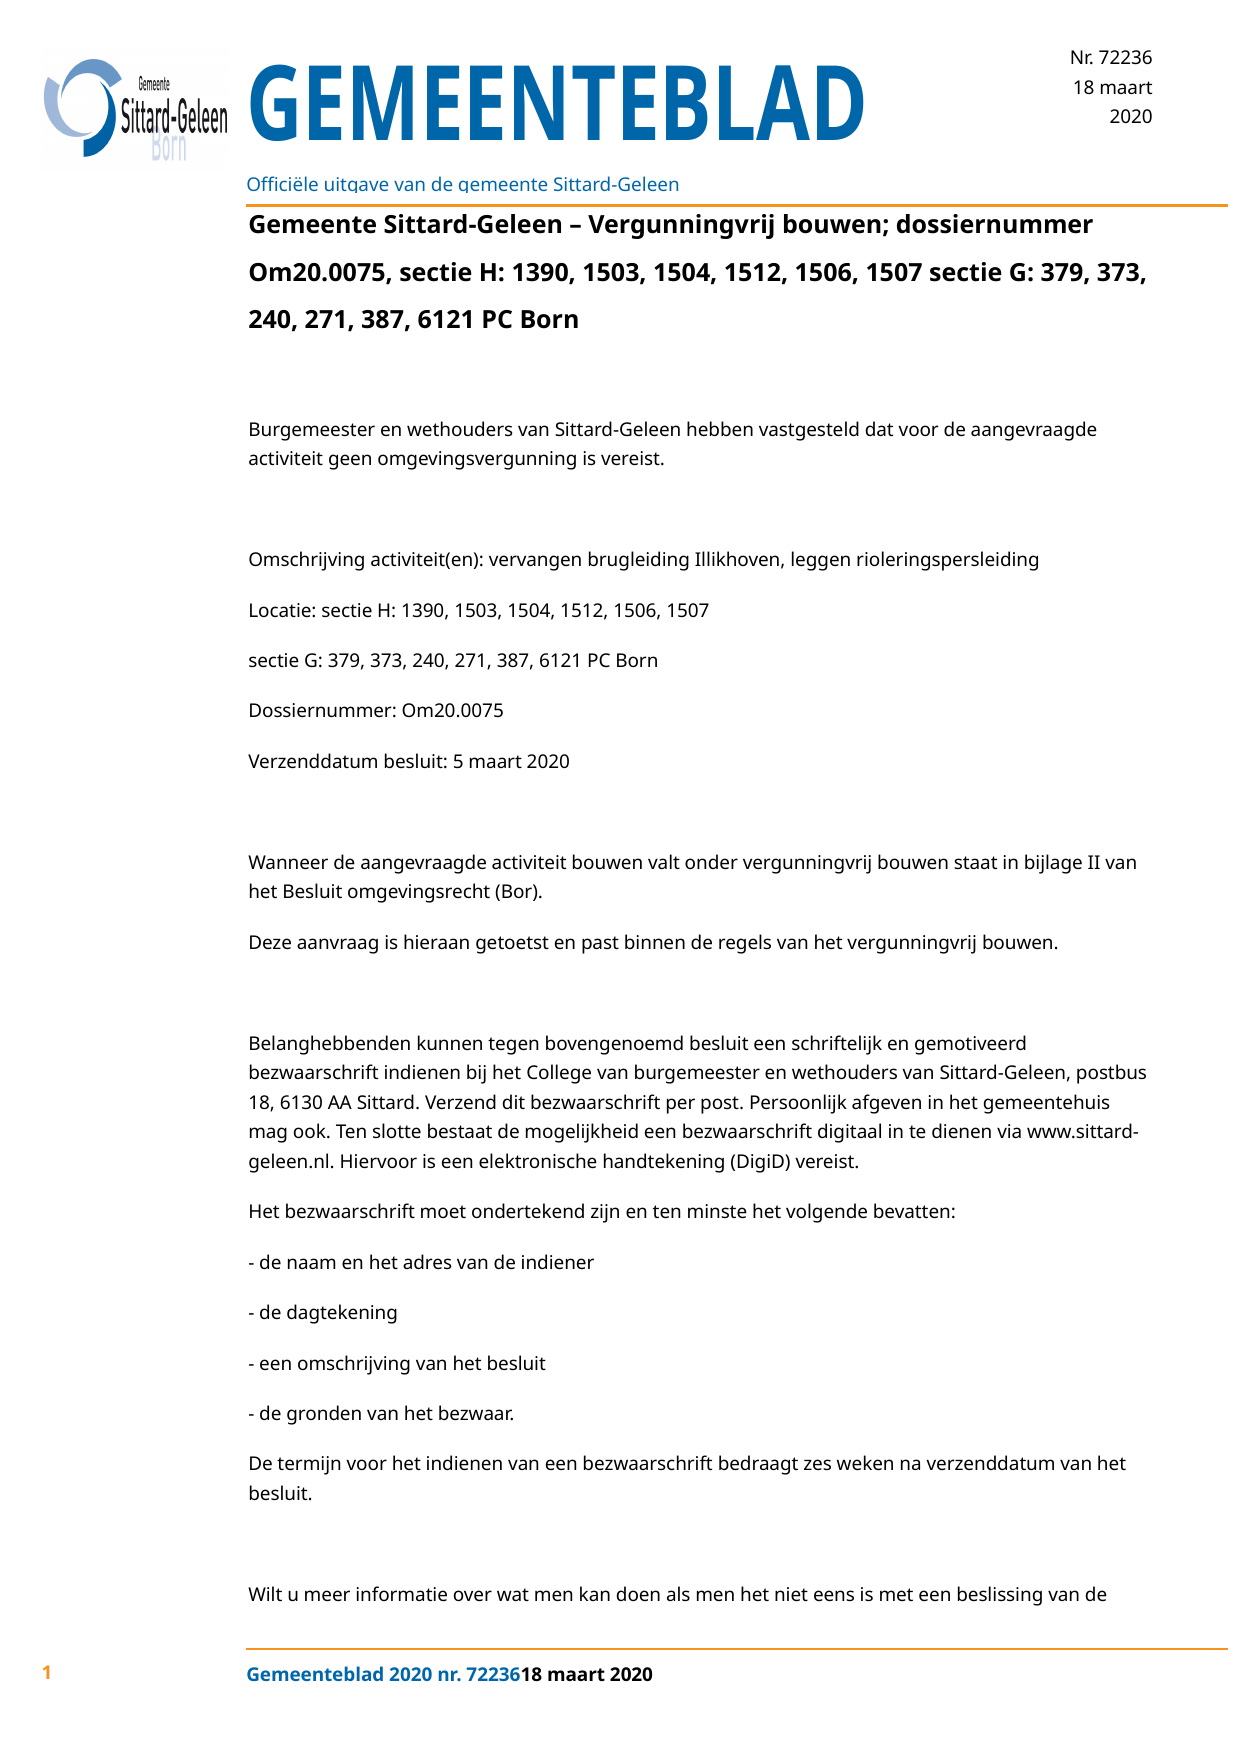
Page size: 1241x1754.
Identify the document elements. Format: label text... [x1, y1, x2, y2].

text Omschrijving activiteit(en): vervangen brugleiding Illikhoven, leggen rioleringspersleiding [248, 546, 1152, 572]
text Het bezwaarschrift moet ondertekend zijn en ten minste het volgende bevatten: [248, 1198, 1152, 1224]
text Deze aanvraag is hieraan getoetst en past binnen de regels van het vergunningvrij bouwen. [248, 929, 1152, 954]
text - de dagtekening [248, 1299, 1152, 1325]
text Burgemeester en wethouders van Sittard-Geleen hebben vastgesteld dat voor de aangevraagde activiteit geen omgevingsvergunning is vereist. [248, 416, 1152, 471]
text - de gronden van het bezwaar. [248, 1400, 1152, 1426]
text De termijn voor het indienen van een bezwaarschrift bedraagt zes weken na verzenddatum van het besluit. [248, 1451, 1152, 1506]
text Wilt u meer informatie over wat men kan doen als men het niet eens is met een beslissing van de [248, 1581, 1152, 1607]
text - een omschrijving van het besluit [248, 1350, 1152, 1375]
text Verzenddatum besluit: 5 maart 2020 [248, 748, 1152, 774]
text Locatie: sectie H: 1390, 1503, 1504, 1512, 1506, 1507 [248, 597, 1152, 622]
text Belanghebbenden kunnen tegen bovengenoemd besluit een schriftelijk en gemotiveerd bezwaarschrift indienen bij het College van burgemeester en wethouders van Sittard-Geleen, postbus 18, 6130 AA Sittard. Verzend dit bezwaarschrift per post. Persoonlijk afgeven in het gemeentehuis mag ook. Ten slotte bestaat de mogelijkheid een bezwaarschrift digitaal in te dienen via www.sittard-geleen.nl. Hiervoor is een elektronische handtekening (DigiD) vereist. [248, 1030, 1152, 1174]
text Wanneer de aangevraagde activiteit bouwen valt onder vergunningvrij bouwen staat in bijlage II van het Besluit omgevingsrecht (Bor). [248, 849, 1152, 904]
picture [41, 47, 231, 172]
text sectie G: 379, 373, 240, 271, 387, 6121 PC Born [248, 647, 1152, 673]
text Gemeente Sittard-Geleen – Vergunningvrij bouwen; dossiernummer Om20.0075, sectie H: 1390, 1503, 1504, 1512, 1506, 1507 sectie G: 379, 373, 240, 271, 387, 6121 PC Born [248, 207, 1152, 336]
text - de naam en het adres van de indiener [248, 1249, 1152, 1274]
text Dossiernummer: Om20.0075 [248, 698, 1152, 723]
